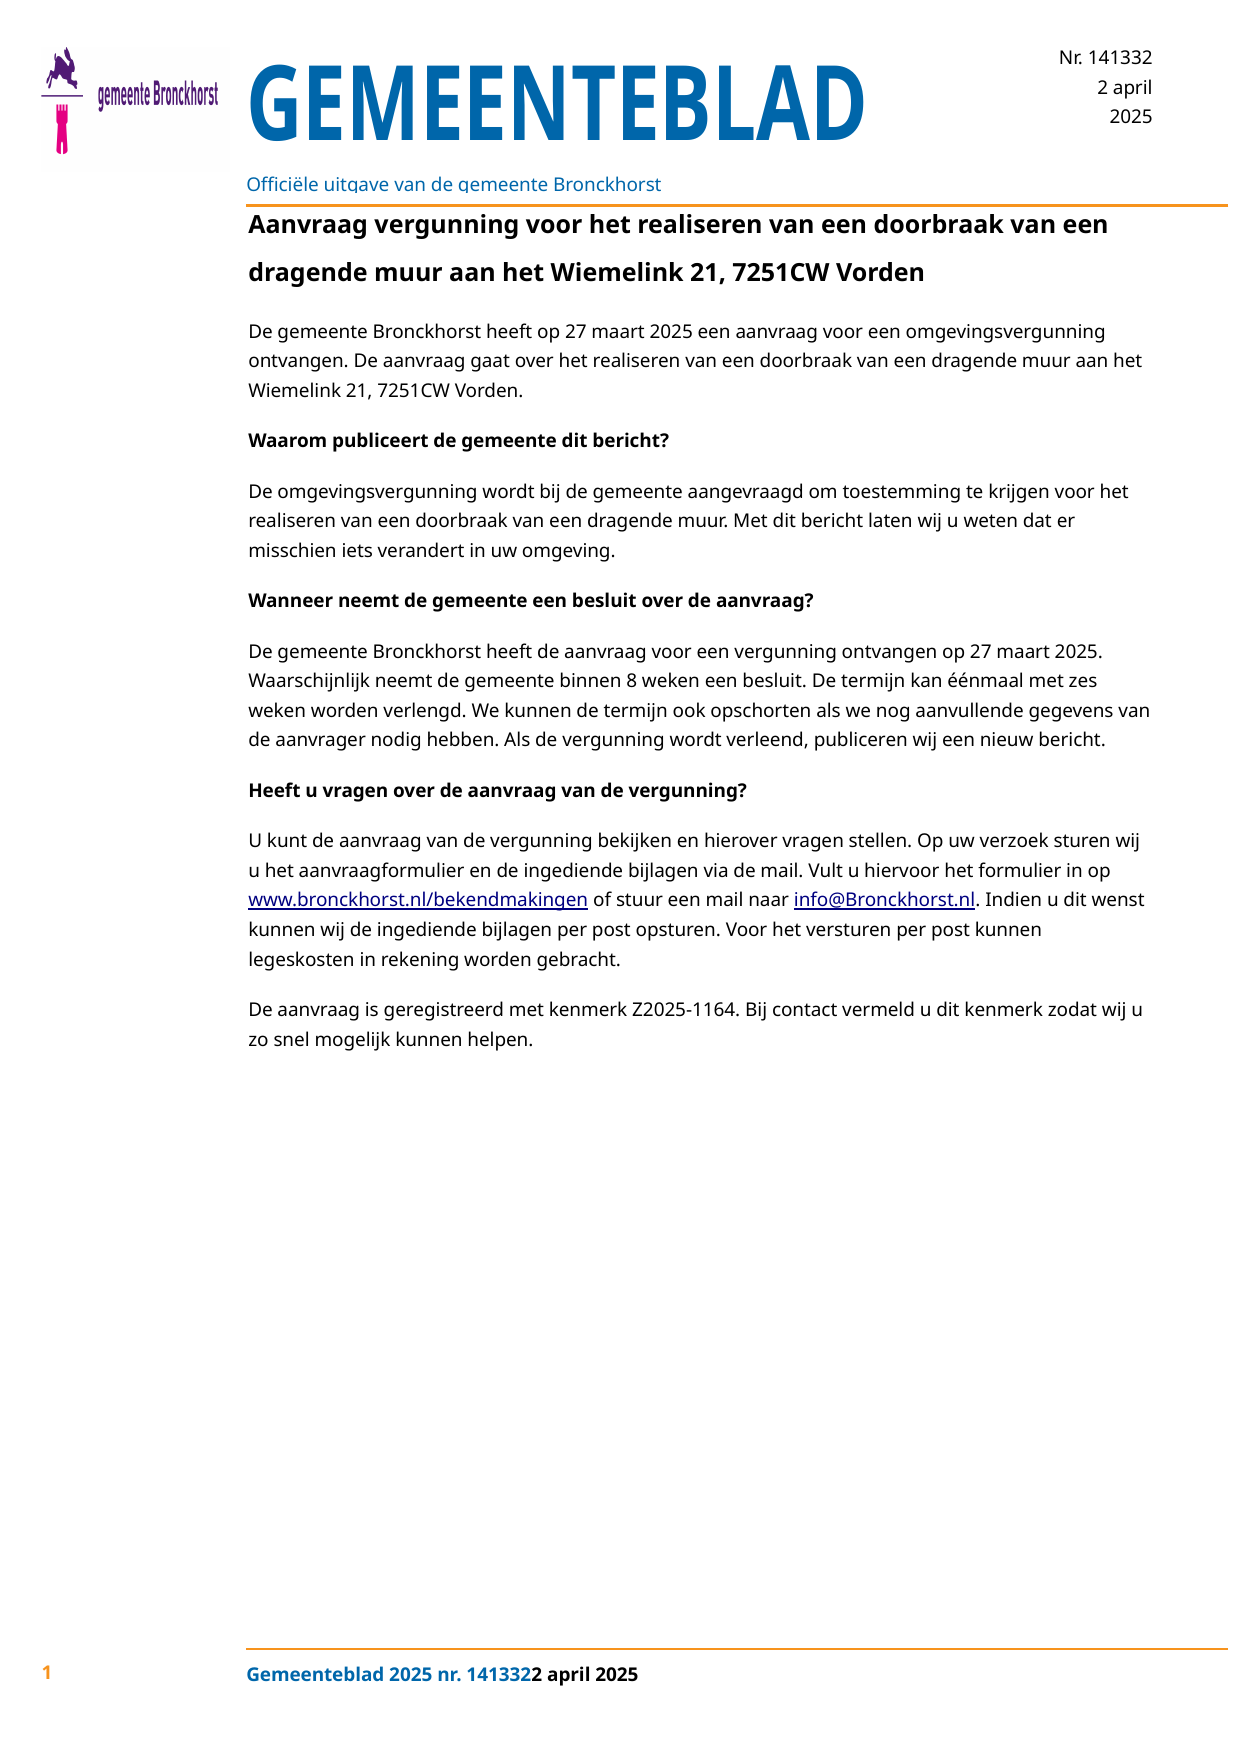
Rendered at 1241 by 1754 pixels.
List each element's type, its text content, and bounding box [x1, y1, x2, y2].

text U kunt de aanvraag van de vergunning bekijken en hierover vragen stellen. Op uw verzoek sturen wij u het aanvraagformulier en de ingediende bijlagen via de mail. Vult u hiervoor het formulier in op www.bronckhorst.nl/bekendmakingen of stuur een mail naar info@Bronckhorst.nl. Indien u dit wenst kunnen wij de ingediende bijlagen per post opsturen. Voor het versturen per post kunnen legeskosten in rekening worden gebracht. [248, 827, 1152, 972]
text Aanvraag vergunning voor het realiseren van een doorbraak van een dragende muur aan het Wiemelink 21, 7251CW Vorden [248, 207, 1152, 288]
text Wanneer neemt de gemeente een besluit over de aanvraag? [248, 587, 1152, 613]
text De omgevingsvergunning wordt bij de gemeente aangevraagd om toestemming te krijgen voor het realiseren van een doorbraak van een dragende muur. Met dit bericht laten wij u weten dat er misschien iets verandert in uw omgeving. [248, 478, 1152, 563]
picture [41, 47, 231, 172]
text De gemeente Bronckhorst heeft op 27 maart 2025 een aanvraag voor een omgevingsvergunning ontvangen. De aanvraag gaat over het realiseren van een doorbraak van een dragende muur aan het Wiemelink 21, 7251CW Vorden. [248, 318, 1152, 403]
text De gemeente Bronckhorst heeft de aanvraag voor een vergunning ontvangen op 27 maart 2025. Waarschijnlijk neemt de gemeente binnen 8 weken een besluit. De termijn kan éénmaal met zes weken worden verlengd. We kunnen de termijn ook opschorten als we nog aanvullende gegevens van de aanvrager nodig hebben. Als de vergunning wordt verleend, publiceren wij een nieuw bericht. [248, 638, 1152, 752]
text Heeft u vragen over de aanvraag van de vergunning? [248, 777, 1152, 803]
text De aanvraag is geregistreerd met kenmerk Z2025-1164. Bij contact vermeld u dit kenmerk zodat wij u zo snel mogelijk kunnen helpen. [248, 996, 1152, 1052]
text Waarom publiceert de gemeente dit bericht? [248, 427, 1152, 453]
